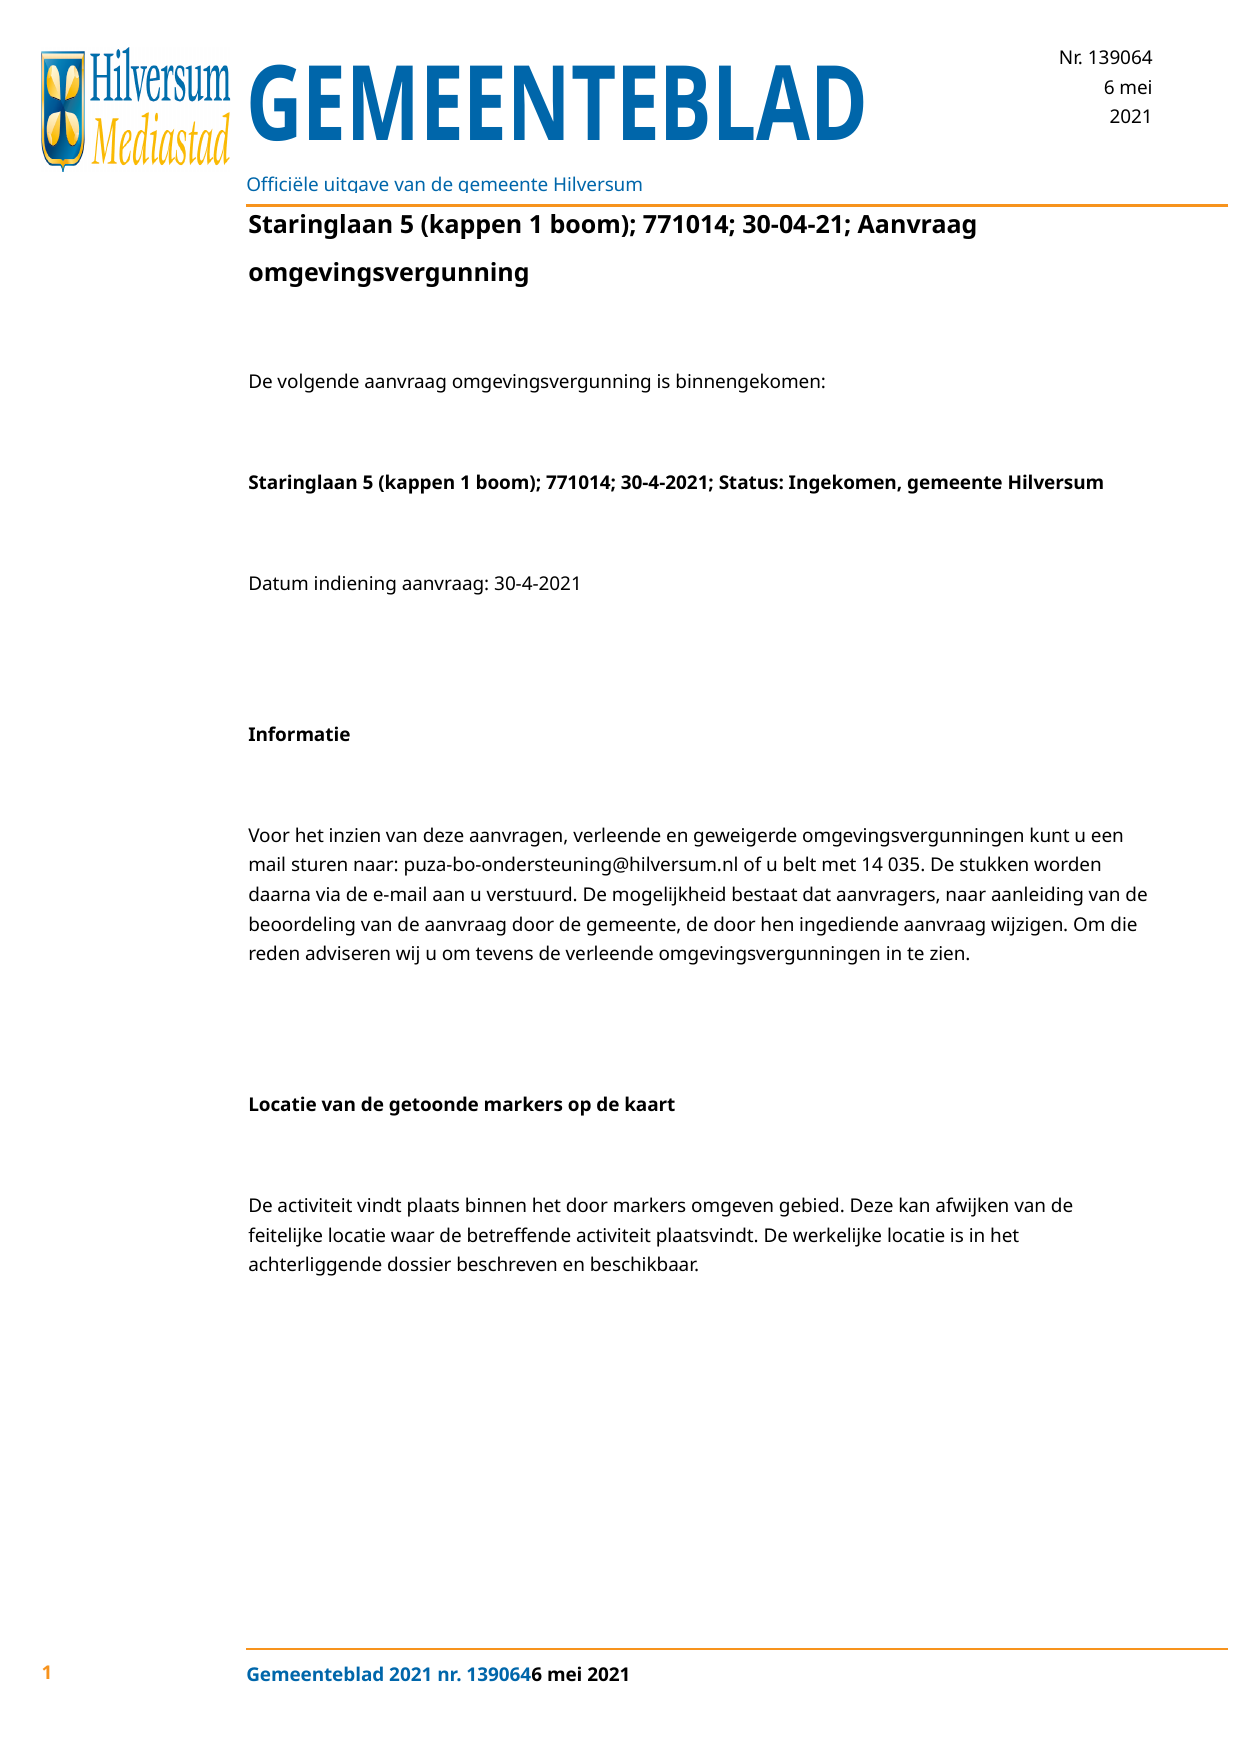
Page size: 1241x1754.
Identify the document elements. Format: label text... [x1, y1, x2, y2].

text De activiteit vindt plaats binnen het door markers omgeven gebied. Deze kan afwijken van de feitelijke locatie waar de betreffende activiteit plaatsvindt. De werkelijke locatie is in het achterliggende dossier beschreven en beschikbaar. [248, 1192, 1152, 1277]
text Staringlaan 5 (kappen 1 boom); 771014; 30-4-2021; Status: Ingekomen, gemeente Hilversum [248, 469, 1152, 495]
text Datum indiening aanvraag: 30-4-2021 [248, 570, 1152, 596]
text Locatie van de getoonde markers op de kaart [248, 1092, 1152, 1117]
picture [41, 47, 231, 172]
text De volgende aanvraag omgevingsvergunning is binnengekomen: [248, 368, 1152, 394]
text Informatie [248, 721, 1152, 747]
text Voor het inzien van deze aanvragen, verleende en geweigerde omgevingsvergunningen kunt u een mail sturen naar: puza-bo-ondersteuning@hilversum.nl of u belt met 14 035. De stukken worden daarna via de e-mail aan u verstuurd. De mogelijkheid bestaat dat aanvragers, naar aanleiding van de beoordeling van de aanvraag door de gemeente, de door hen ingediende aanvraag wijzigen. Om die reden adviseren wij u om tevens de verleende omgevingsvergunningen in te zien. [248, 822, 1152, 966]
text Staringlaan 5 (kappen 1 boom); 771014; 30-04-21; Aanvraag omgevingsvergunning [248, 207, 1152, 288]
